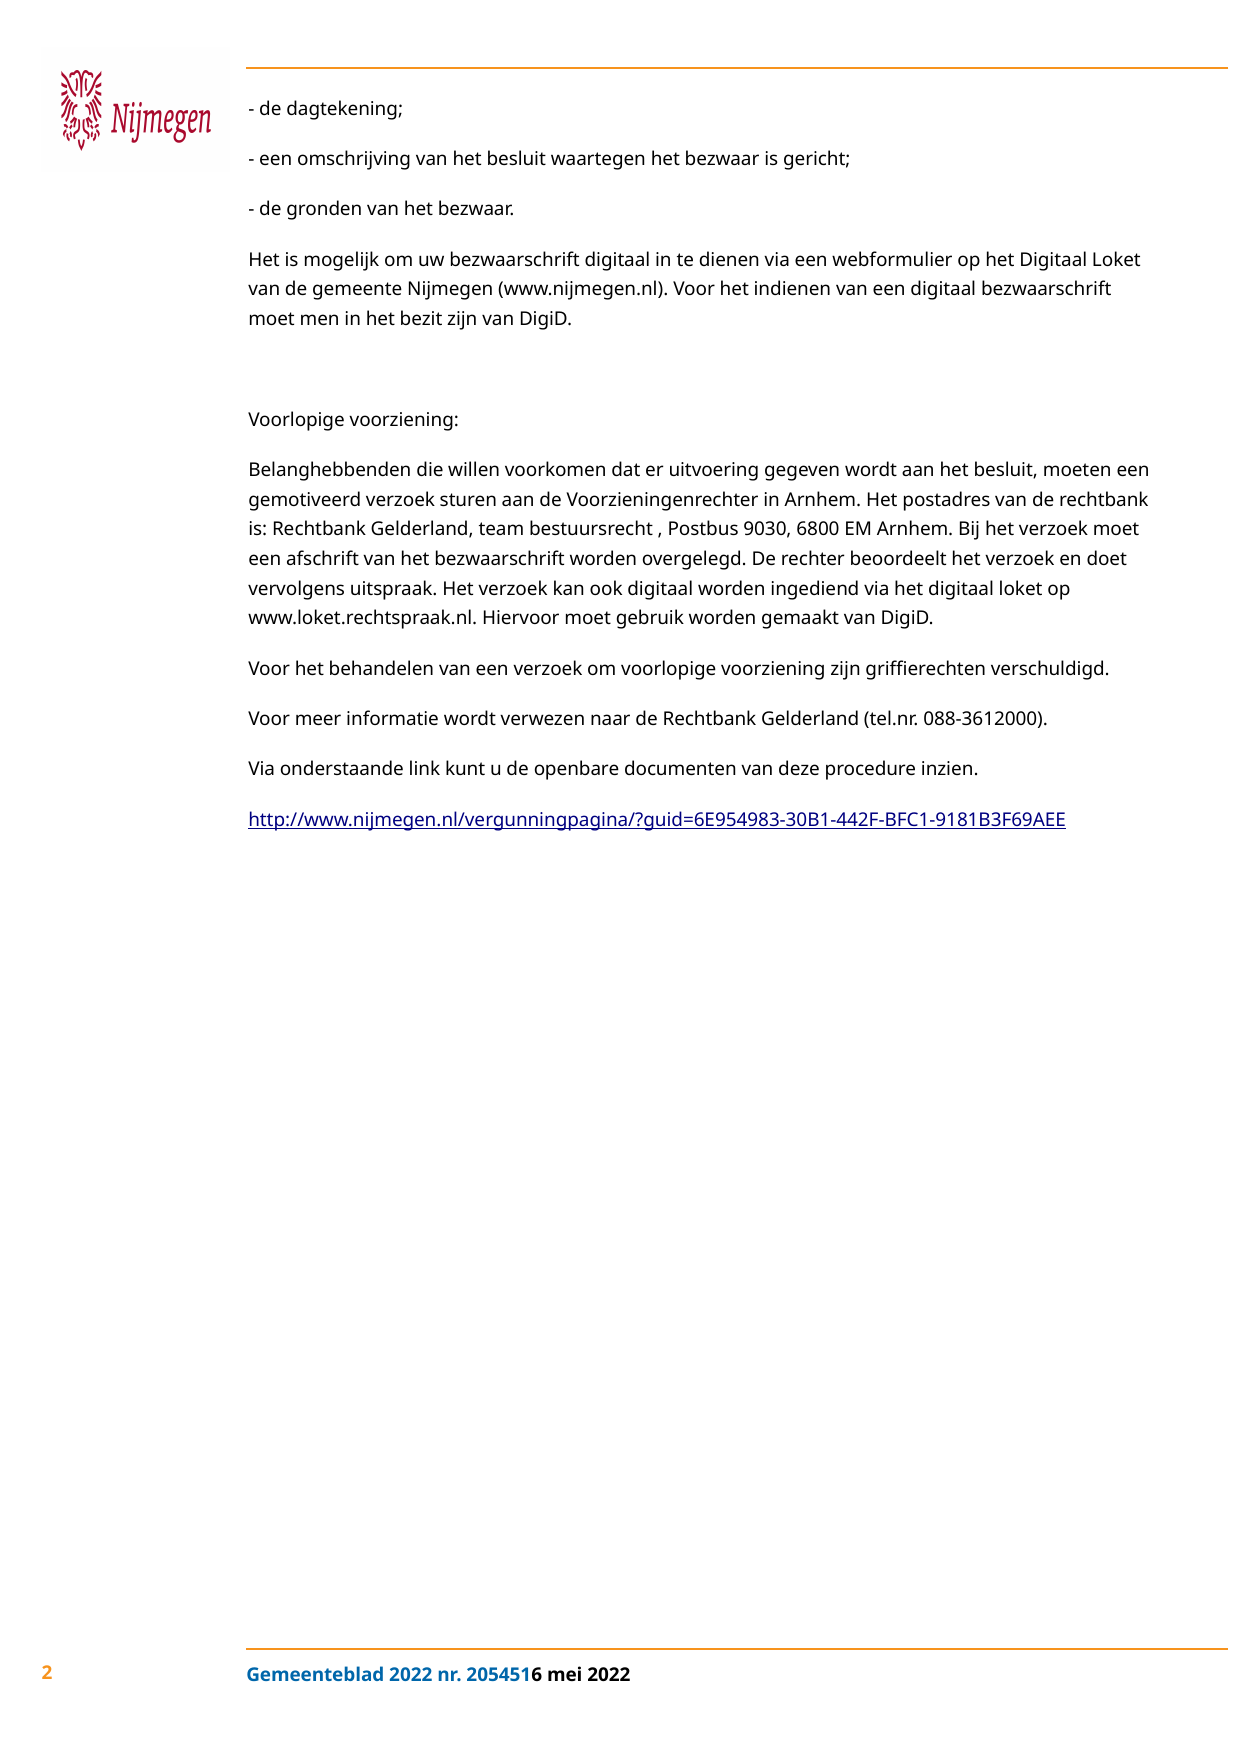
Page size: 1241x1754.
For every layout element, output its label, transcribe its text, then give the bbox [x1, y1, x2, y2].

text - de gronden van het bezwaar. [248, 196, 1152, 221]
text - de dagtekening; [248, 95, 1152, 121]
text http://www.nijmegen.nl/vergunningpagina/?guid=6E954983-30B1-442F-BFC1-9181B3F69AEE [248, 806, 1152, 832]
text Via onderstaande link kunt u de openbare documenten van deze procedure inzien. [248, 756, 1152, 781]
text - een omschrijving van het besluit waartegen het bezwaar is gericht; [248, 145, 1152, 171]
text Het is mogelijk om uw bezwaarschrift digitaal in te dienen via een webformulier op het Digitaal Loket van de gemeente Nijmegen (www.nijmegen.nl). Voor het indienen van een digitaal bezwaarschrift moet men in het bezit zijn van DigiD. [248, 246, 1152, 331]
text Voorlopige voorziening: [248, 406, 1152, 432]
text Voor het behandelen van een verzoek om voorlopige voorziening zijn griffierechten verschuldigd. [248, 655, 1152, 681]
text Voor meer informatie wordt verwezen naar de Rechtbank Gelderland (tel.nr. 088-3612000). [248, 705, 1152, 731]
text Belanghebbenden die willen voorkomen dat er uitvoering gegeven wordt aan het besluit, moeten een gemotiveerd verzoek sturen aan de Voorzieningenrechter in Arnhem. Het postadres van de rechtbank is: Rechtbank Gelderland, team bestuursrecht , Postbus 9030, 6800 EM Arnhem. Bij het verzoek moet een afschrift van het bezwaarschrift worden overgelegd. De rechter beoordeelt het verzoek en doet vervolgens uitspraak. Het verzoek kan ook digitaal worden ingediend via het digitaal loket op www.loket.rechtspraak.nl. Hiervoor moet gebruik worden gemaakt van DigiD. [248, 456, 1152, 630]
picture [41, 47, 231, 172]
